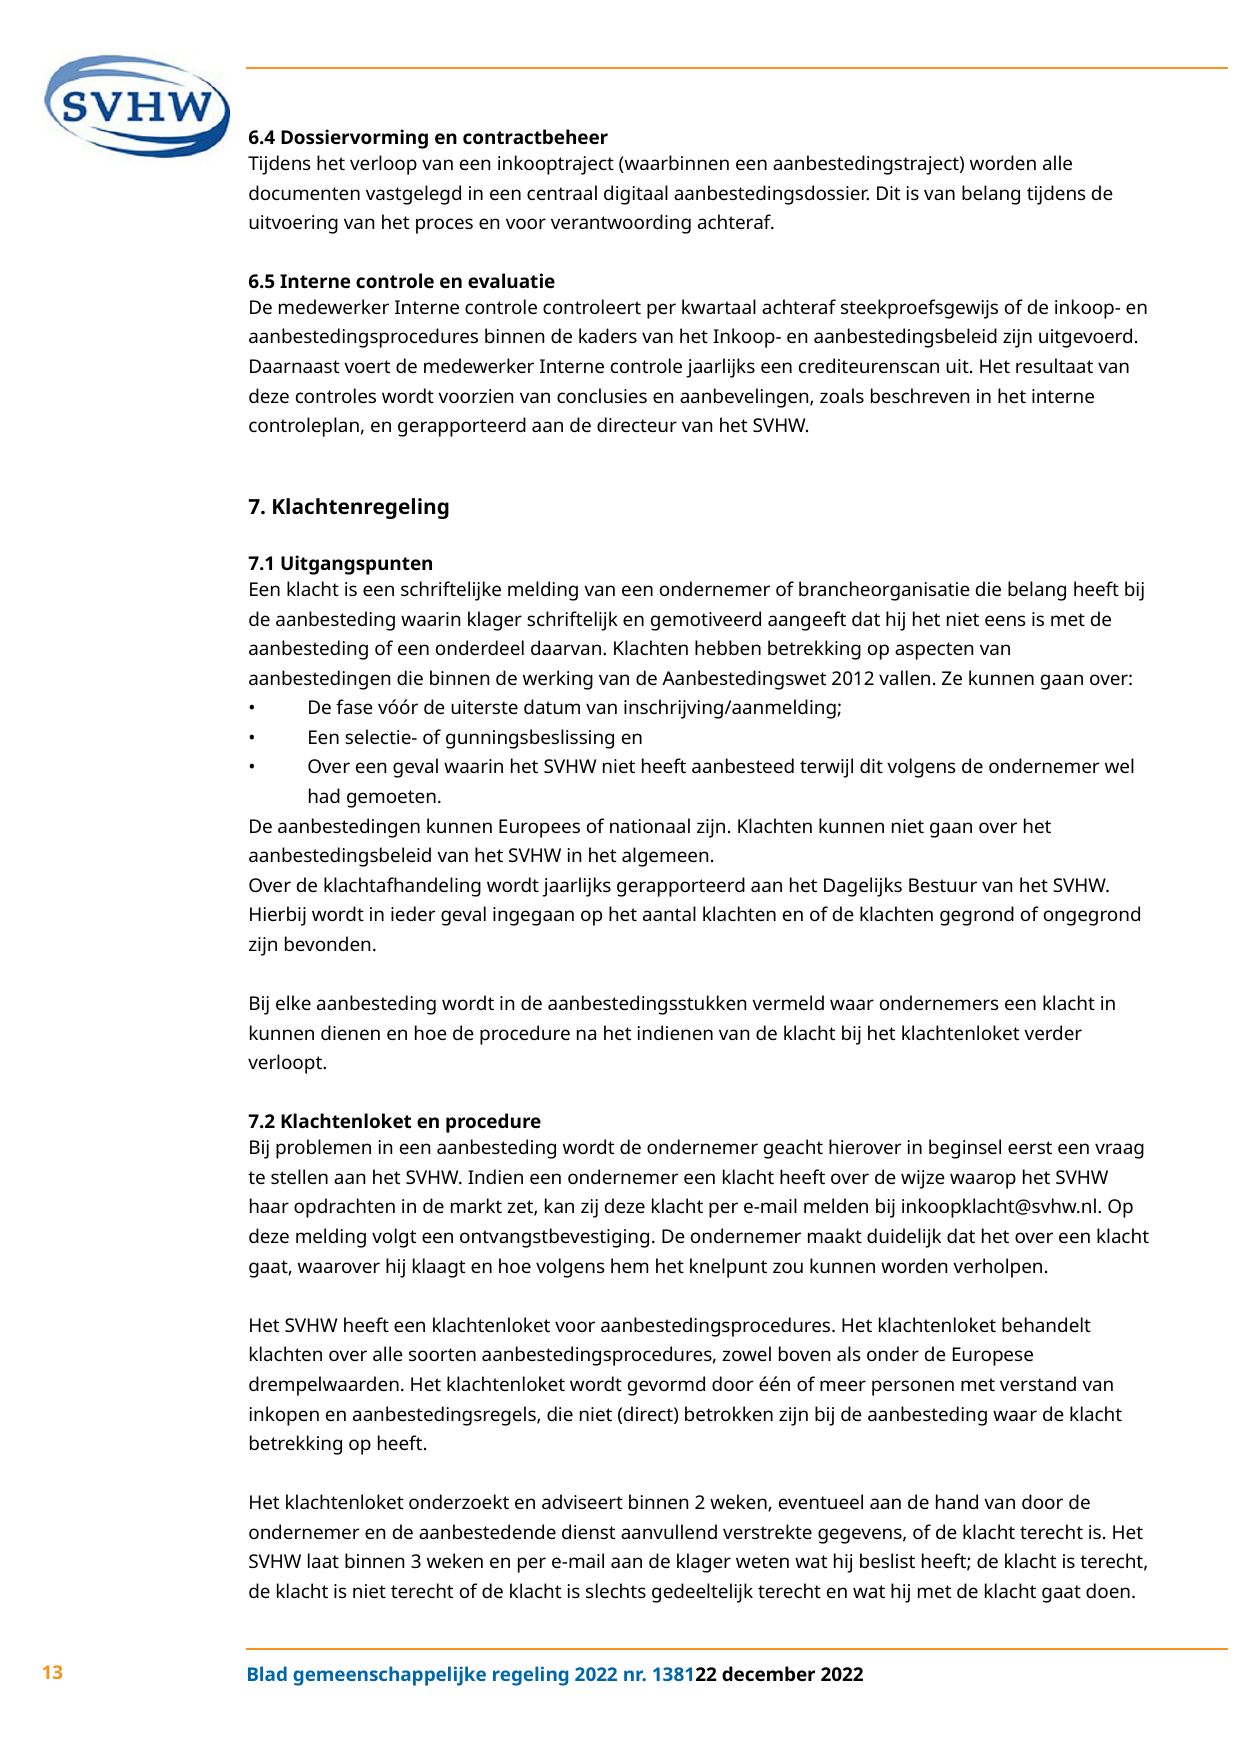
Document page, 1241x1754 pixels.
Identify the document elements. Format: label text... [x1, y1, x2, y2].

text Een klacht is een schriftelijke melding van een ondernemer of brancheorganisatie die belang heeft bij de aanbesteding waarin klager schriftelijk en gemotiveerd aangeeft dat hij het niet eens is met de aanbesteding of een onderdeel daarvan. Klachten hebben betrekking op aspecten van aanbestedingen die binnen de werking van de Aanbestedingswet 2012 vallen. Ze kunnen gaan over: [248, 576, 1152, 691]
text Het SVHW heeft een klachtenloket voor aanbestedingsprocedures. Het klachtenloket behandelt klachten over alle soorten aanbestedingsprocedures, zowel boven als onder de Europese drempelwaarden. Het klachtenloket wordt gevormd door één of meer personen met verstand van inkopen en aanbestedingsregels, die niet (direct) betrokken zijn bij de aanbesteding waar de klacht betrekking op heeft. [248, 1312, 1152, 1456]
text De medewerker Interne controle controleert per kwartaal achteraf steekproefsgewijs of de inkoop- en aanbestedingsprocedures binnen de kaders van het Inkoop- en aanbestedingsbeleid zijn uitgevoerd. Daarnaast voert de medewerker Interne controle jaarlijks een crediteurenscan uit. Het resultaat van deze controles wordt voorzien van conclusies en aanbevelingen, zoals beschreven in het interne controleplan, en gerapporteerd aan de directeur van het SVHW. [248, 294, 1152, 438]
text Over de klachtafhandeling wordt jaarlijks gerapporteerd aan het Dagelijks Bestuur van het SVHW. Hierbij wordt in ieder geval ingegaan op het aantal klachten en of de klachten gegrond of ongegrond zijn bevonden. [248, 872, 1152, 957]
text Het klachtenloket onderzoekt en adviseert binnen 2 weken, eventueel aan de hand van door de ondernemer en de aanbestedende dienst aanvullend verstrekte gegevens, of de klacht terecht is. Het SVHW laat binnen 3 weken en per e-mail aan de klager weten wat hij beslist heeft; de klacht is terecht, de klacht is niet terecht of de klacht is slechts gedeeltelijk terecht en wat hij met de klacht gaat doen. [248, 1489, 1152, 1604]
list De fase vóór de uiterste datum van inschrijving/aanmelding; [248, 694, 1152, 720]
text 7.2 Klachtenloket en procedure [248, 1109, 1152, 1134]
text Bij elke aanbesteding wordt in de aanbestedingsstukken vermeld waar ondernemers een klacht in kunnen dienen en hoe de procedure na het indienen van de klacht bij het klachtenloket verder verloopt. [248, 990, 1152, 1075]
list Over een geval waarin het SVHW niet heeft aanbesteed terwijl dit volgens de ondernemer wel had gemoeten. [248, 754, 1152, 809]
text 7. Klachtenregeling [248, 492, 1152, 521]
text De aanbestedingen kunnen Europees of nationaal zijn. Klachten kunnen niet gaan over het aanbestedingsbeleid van het SVHW in het algemeen. [248, 813, 1152, 868]
text 7.1 Uitgangspunten [248, 551, 1152, 576]
list Een selectie- of gunningsbeslissing en [248, 724, 1152, 750]
text Bij problemen in een aanbesteding wordt de ondernemer geacht hierover in beginsel eerst een vraag te stellen aan het SVHW. Indien een ondernemer een klacht heeft over de wijze waarop het SVHW haar opdrachten in de markt zet, kan zij deze klacht per e-mail melden bij inkoopklacht@svhw.nl. Op deze melding volgt een ontvangstbevestiging. De ondernemer maakt duidelijk dat het over een klacht gaat, waarover hij klaagt en hoe volgens hem het knelpunt zou kunnen worden verholpen. [248, 1134, 1152, 1278]
picture [41, 47, 231, 172]
text Tijdens het verloop van een inkooptraject (waarbinnen een aanbestedingstraject) worden alle documenten vastgelegd in een centraal digitaal aanbestedingsdossier. Dit is van belang tijdens de uitvoering van het proces en voor verantwoording achteraf. [248, 150, 1152, 235]
text 6.4 Dossiervorming en contractbeheer [248, 124, 1152, 150]
text 6.5 Interne controle en evaluatie [248, 268, 1152, 294]
